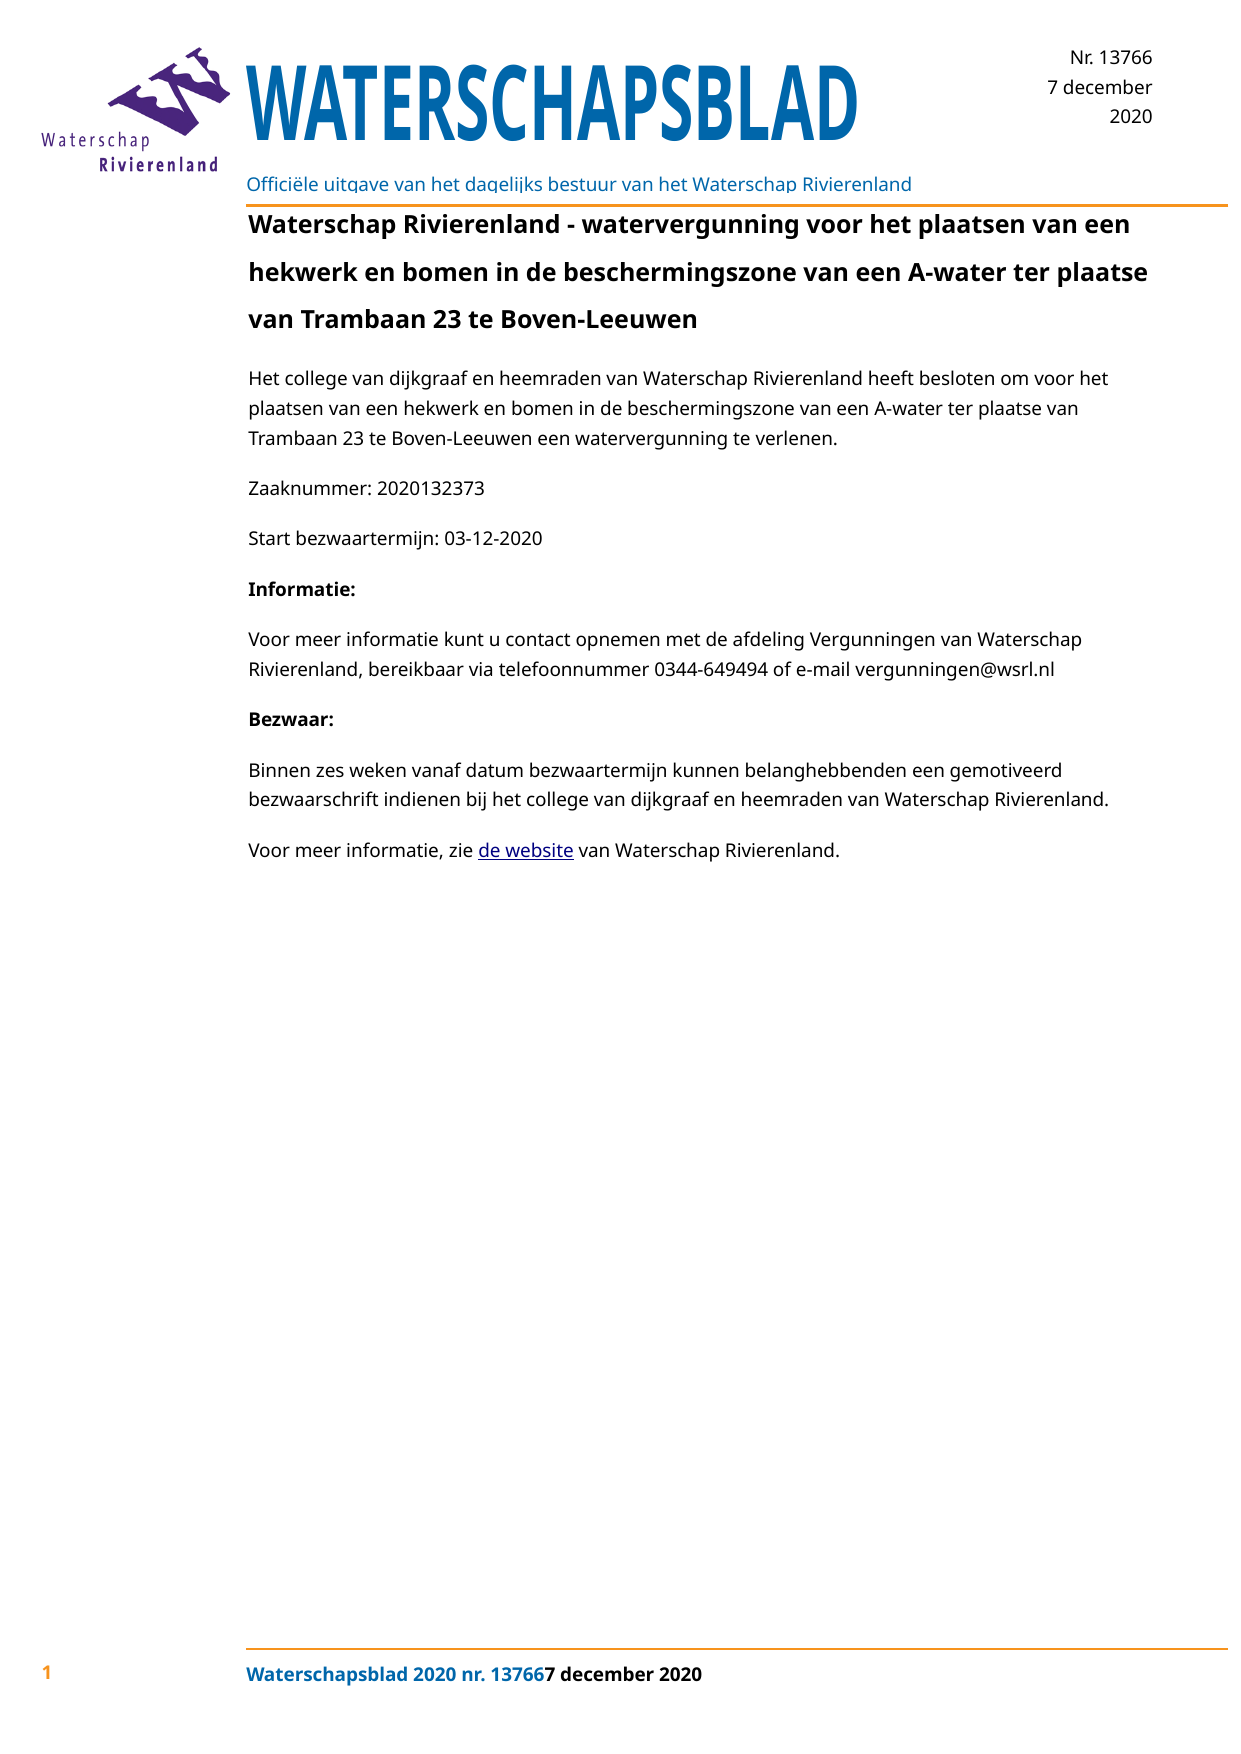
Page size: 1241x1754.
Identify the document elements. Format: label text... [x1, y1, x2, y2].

text Voor meer informatie kunt u contact opnemen met de afdeling Vergunningen van Waterschap Rivierenland, bereikbaar via telefoonnummer 0344-649494 of e-mail vergunningen@wsrl.nl [248, 626, 1152, 682]
text Binnen zes weken vanaf datum bezwaartermijn kunnen belanghebbenden een gemotiveerd bezwaarschrift indienen bij het college van dijkgraaf en heemraden van Waterschap Rivierenland. [248, 757, 1152, 812]
picture [41, 47, 231, 172]
text Start bezwaartermijn: 03-12-2020 [248, 526, 1152, 551]
text Waterschap Rivierenland - watervergunning voor het plaatsen van een hekwerk en bomen in de beschermingszone van een A-water ter plaatse van Trambaan 23 te Boven-Leeuwen [248, 207, 1152, 336]
text Voor meer informatie, zie de website van Waterschap Rivierenland. [248, 837, 1152, 862]
text Bezwaar: [248, 706, 1152, 732]
text Informatie: [248, 576, 1152, 602]
text Zaaknummer: 2020132373 [248, 475, 1152, 501]
text Het college van dijkgraaf en heemraden van Waterschap Rivierenland heeft besloten om voor het plaatsen van een hekwerk en bomen in de beschermingszone van een A-water ter plaatse van Trambaan 23 te Boven-Leeuwen een watervergunning te verlenen. [248, 366, 1152, 450]
